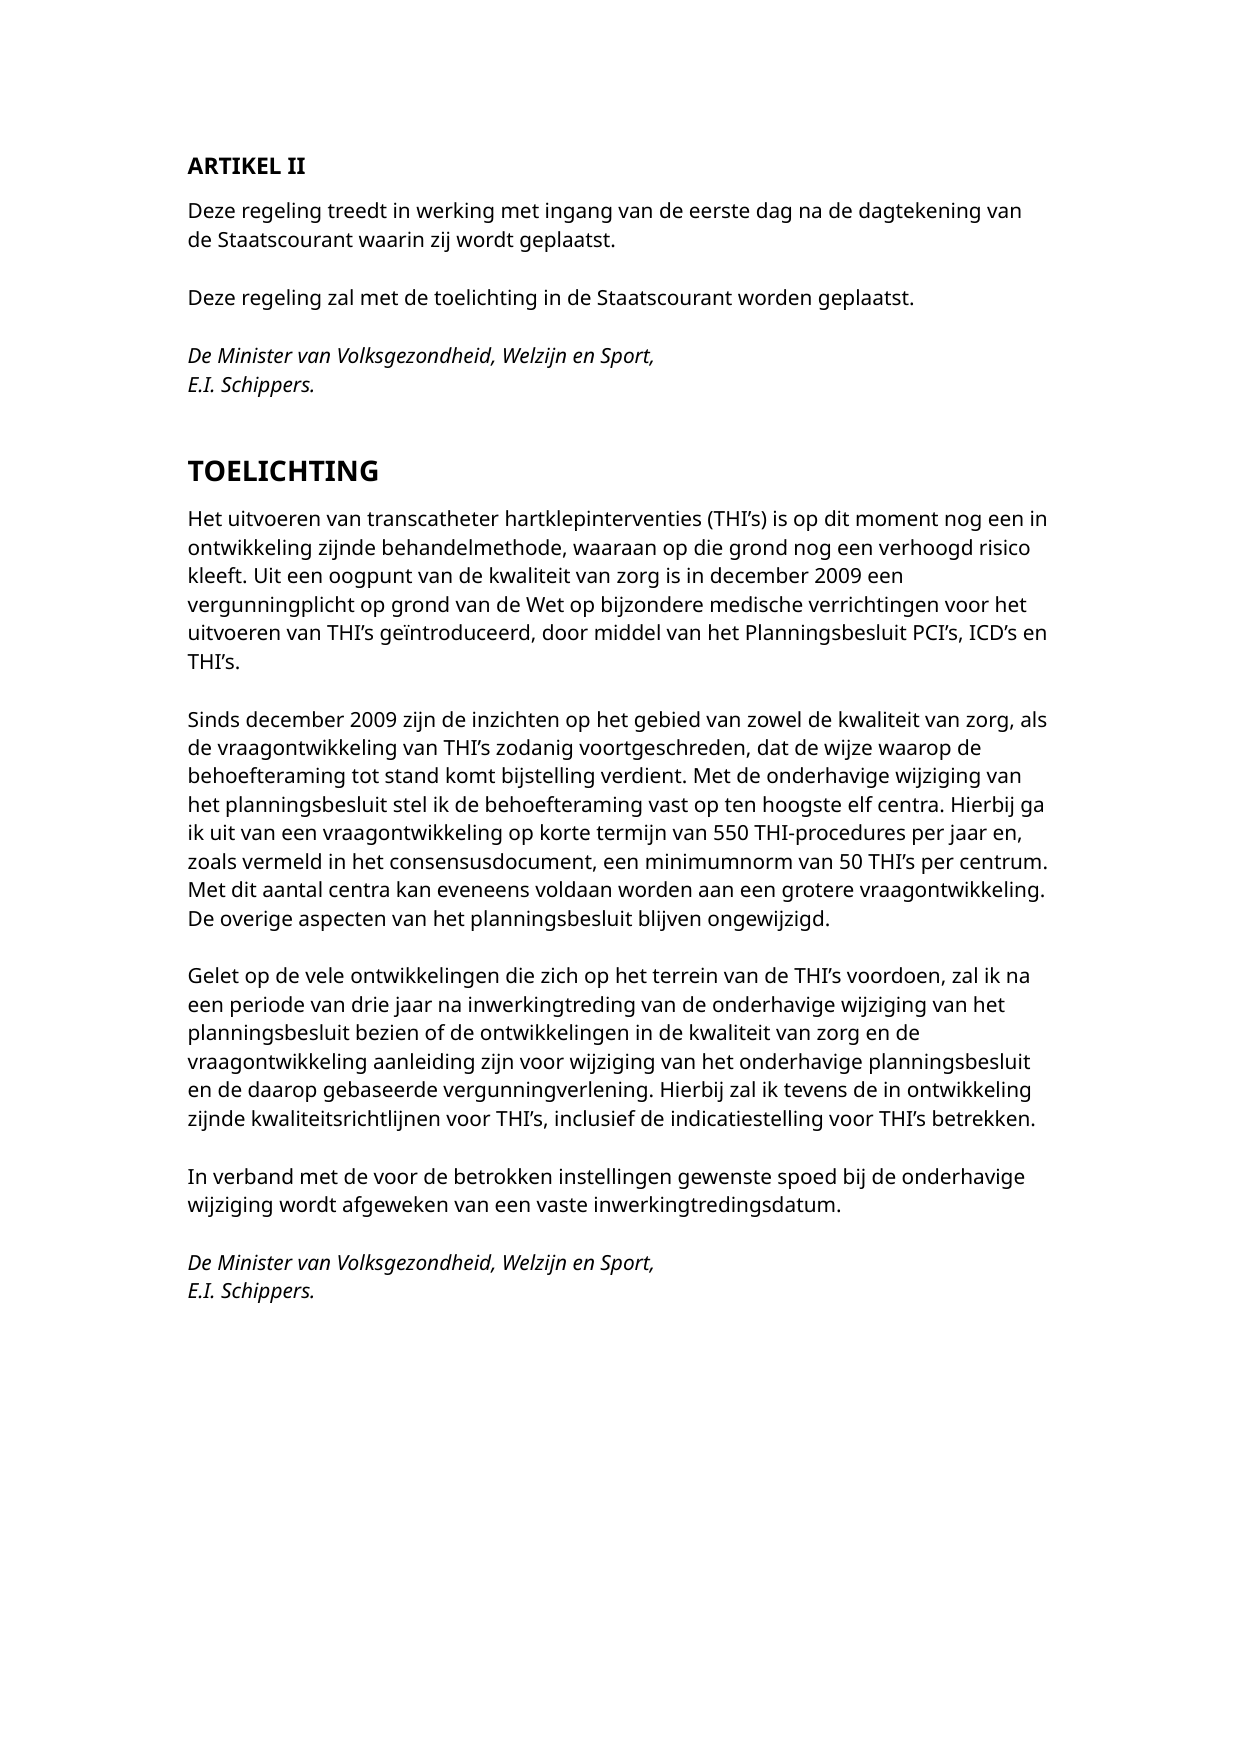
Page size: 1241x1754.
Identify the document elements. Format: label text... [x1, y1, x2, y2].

text In verband met de voor de betrokken instellingen gewenste spoed bij de onderhavige wijziging wordt afgeweken van een vaste inwerkingtredingsdatum. [187, 1162, 1053, 1219]
text E.I. Schippers. [187, 370, 1053, 398]
subtitle ARTIKEL II [187, 150, 1053, 181]
text Gelet op de vele ontwikkelingen die zich op het terrein van de THI’s voordoen, zal ik na een periode van drie jaar na inwerkingtreding van de onderhavige wijziging van het planningsbesluit bezien of de ontwikkelingen in de kwaliteit van zorg en de vraagontwikkeling aanleiding zijn voor wijziging van het onderhavige planningsbesluit en de daarop gebaseerde vergunningverlening. Hierbij zal ik tevens de in ontwikkeling zijnde kwaliteitsrichtlijnen voor THI’s, inclusief de indicatiestelling voor THI’s betrekken. [187, 962, 1053, 1132]
text E.I. Schippers. [187, 1277, 1053, 1305]
subtitle TOELICHTING [187, 451, 1053, 489]
text De Minister van Volksgezondheid, Welzijn en Sport, [187, 342, 1053, 370]
text Deze regeling treedt in werking met ingang van de eerste dag na de dagtekening van de Staatscourant waarin zij wordt geplaatst. [187, 196, 1053, 253]
text Sinds december 2009 zijn de inzichten op het gebied van zowel de kwaliteit van zorg, als de vraagontwikkeling van THI’s zodanig voortgeschreden, dat de wijze waarop de behoefteraming tot stand komt bijstelling verdient. Met de onderhavige wijziging van het planningsbesluit stel ik de behoefteraming vast op ten hoogste elf centra. Hierbij ga ik uit van een vraagontwikkeling op korte termijn van 550 THI-procedures per jaar en, zoals vermeld in het consensusdocument, een minimumnorm van 50 THI’s per centrum. Met dit aantal centra kan eveneens voldaan worden aan een grotere vraagontwikkeling. De overige aspecten van het planningsbesluit blijven ongewijzigd. [187, 705, 1053, 932]
text De Minister van Volksgezondheid, Welzijn en Sport, [187, 1248, 1053, 1277]
text Deze regeling zal met de toelichting in de Staatscourant worden geplaatst. [187, 283, 1053, 312]
text Het uitvoeren van transcatheter hartklepinterventies (THI’s) is op dit moment nog een in ontwikkeling zijnde behandelmethode, waaraan op die grond nog een verhoogd risico kleeft. Uit een oogpunt van de kwaliteit van zorg is in december 2009 een vergunningplicht op grond van de Wet op bijzondere medische verrichtingen voor het uitvoeren van THI’s geïntroduceerd, door middel van het Planningsbesluit PCI’s, ICD’s en THI’s. [187, 504, 1053, 675]
